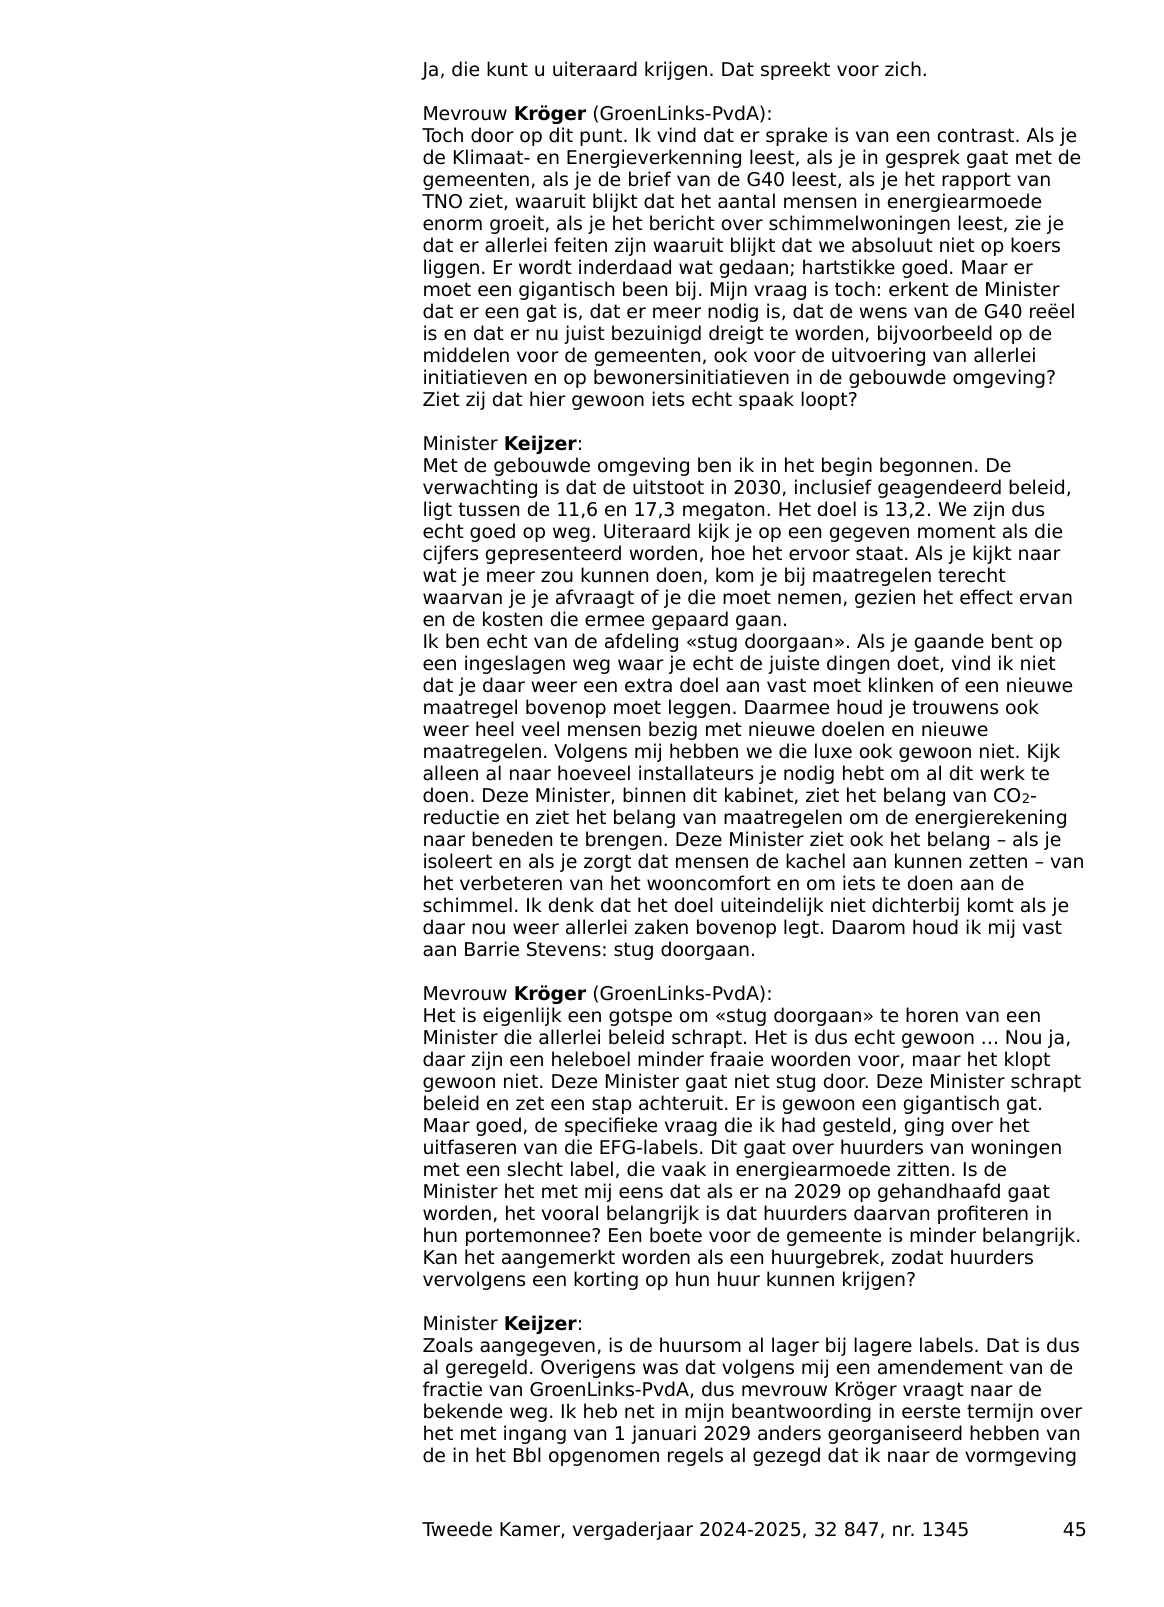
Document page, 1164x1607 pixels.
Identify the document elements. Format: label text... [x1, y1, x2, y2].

text Maar goed, de specifieke vraag die ik had gesteld, ging over het uitfaseren van die EFG-labels. Dit gaat over huurders van woningen met een slecht label, die vaak in energiearmoede zitten. Is de Minister het met mij eens dat als er na 2029 op gehandhaafd gaat worden, het vooral belangrijk is dat huurders daarvan profiteren in hun portemonnee? Een boete voor de gemeente is minder belangrijk. Kan het aangemerkt worden als een huurgebrek, zodat huurders vervolgens een korting op hun huur kunnen krijgen? [422, 1115, 1087, 1291]
text Het is eigenlijk een gotspe om «stug doorgaan» te horen van een Minister die allerlei beleid schrapt. Het is dus echt gewoon ... Nou ja, daar zijn een heleboel minder fraaie woorden voor, maar het klopt gewoon niet. Deze Minister gaat niet stug door. Deze Minister schrapt beleid en zet een stap achteruit. Er is gewoon een gigantisch gat. [422, 1005, 1087, 1115]
text Ik ben echt van de afdeling «stug doorgaan». Als je gaande bent op een ingeslagen weg waar je echt de juiste dingen doet, vind ik niet dat je daar weer een extra doel aan vast moet klinken of een nieuwe maatregel bovenop moet leggen. Daarmee houd je trouwens ook weer heel veel mensen bezig met nieuwe doelen en nieuwe maatregelen. Volgens mij hebben we die luxe ook gewoon niet. Kijk alleen al naar hoeveel installateurs je nodig hebt om al dit werk te doen. Deze Minister, binnen dit kabinet, ziet het belang van CO2-reductie en ziet het belang van maatregelen om de energierekening naar beneden te brengen. Deze Minister ziet ook het belang – als je isoleert en als je zorgt dat mensen de kachel aan kunnen zetten – van het verbeteren van het wooncomfort en om iets te doen aan de schimmel. Ik denk dat het doel uiteindelijk niet dichterbij komt als je daar nou weer allerlei zaken bovenop legt. Daarom houd ik mij vast aan Barrie Stevens: stug doorgaan. [422, 631, 1087, 961]
text Met de gebouwde omgeving ben ik in het begin begonnen. De verwachting is dat de uitstoot in 2030, inclusief geagendeerd beleid, ligt tussen de 11,6 en 17,3 megaton. Het doel is 13,2. We zijn dus echt goed op weg. Uiteraard kijk je op een gegeven moment als die cijfers gepresenteerd worden, hoe het ervoor staat. Als je kijkt naar wat je meer zou kunnen doen, kom je bij maatregelen terecht waarvan je je afvraagt of je die moet nemen, gezien het effect ervan en de kosten die ermee gepaard gaan. [422, 455, 1087, 631]
text Mevrouw Kröger (GroenLinks-PvdA): [422, 983, 1087, 1005]
text Zoals aangegeven, is de huursom al lager bij lagere labels. Dat is dus al geregeld. Overigens was dat volgens mij een amendement van de fractie van GroenLinks-PvdA, dus mevrouw Kröger vraagt naar de bekende weg. Ik heb net in mijn beantwoording in eerste termijn over het met ingang van 1 januari 2029 anders georganiseerd hebben van de in het Bbl opgenomen regels al gezegd dat ik naar de vormgeving [422, 1335, 1087, 1467]
text Toch door op dit punt. Ik vind dat er sprake is van een contrast. Als je de Klimaat- en Energieverkenning leest, als je in gesprek gaat met de gemeenten, als je de brief van de G40 leest, als je het rapport van TNO ziet, waaruit blijkt dat het aantal mensen in energiearmoede enorm groeit, als je het bericht over schimmelwoningen leest, zie je dat er allerlei feiten zijn waaruit blijkt dat we absoluut niet op koers liggen. Er wordt inderdaad wat gedaan; hartstikke goed. Maar er moet een gigantisch been bij. Mijn vraag is toch: erkent de Minister dat er een gat is, dat er meer nodig is, dat de wens van de G40 reëel is en dat er nu juist bezuinigd dreigt te worden, bijvoorbeeld op de middelen voor de gemeenten, ook voor de uitvoering van allerlei initiatieven en op bewonersinitiatieven in de gebouwde omgeving? Ziet zij dat hier gewoon iets echt spaak loopt? [422, 125, 1087, 411]
text Minister Keijzer: [422, 433, 1087, 455]
text Mevrouw Kröger (GroenLinks-PvdA): [422, 103, 1087, 125]
text Ja, die kunt u uiteraard krijgen. Dat spreekt voor zich. [422, 59, 1087, 81]
text Minister Keijzer: [422, 1313, 1087, 1335]
